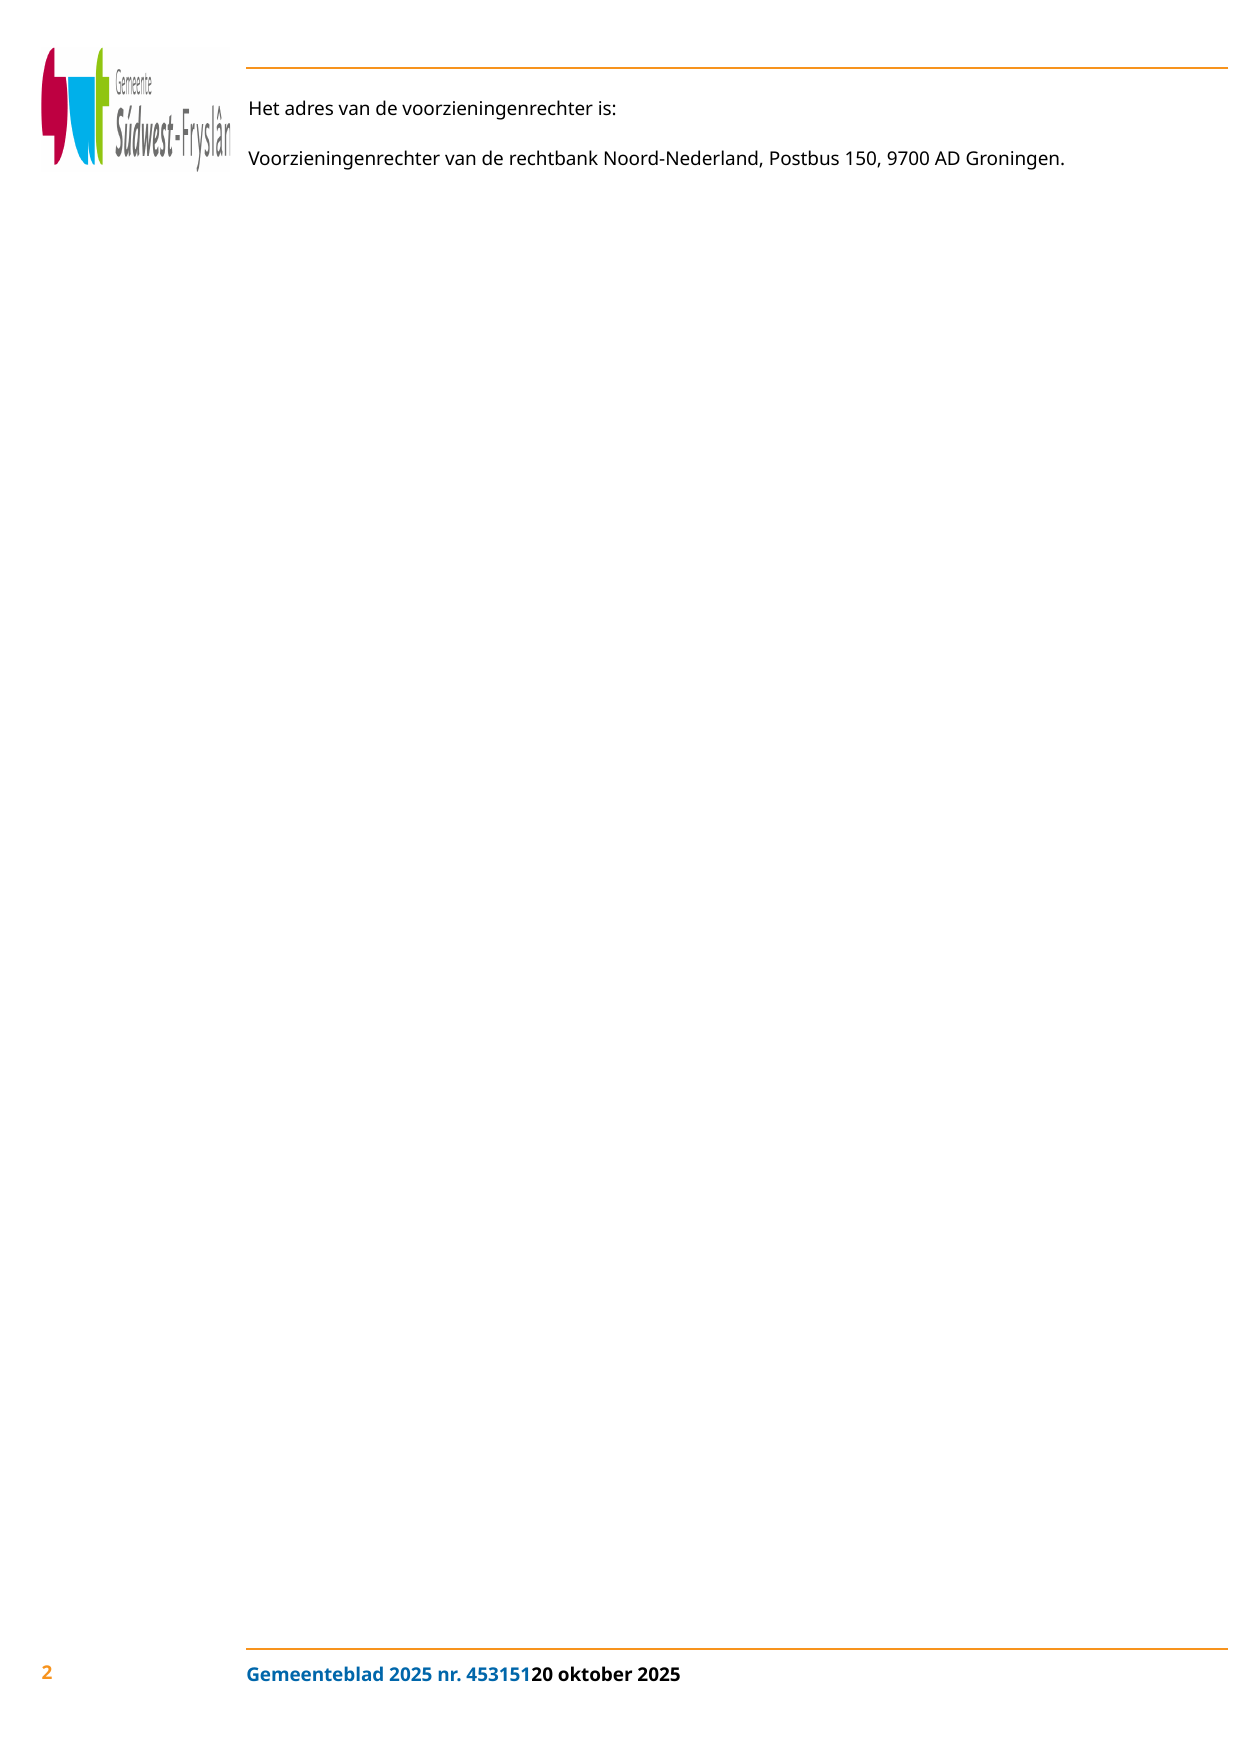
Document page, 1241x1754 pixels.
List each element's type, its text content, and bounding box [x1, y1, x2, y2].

text Het adres van de voorzieningenrechter is: [248, 95, 1152, 121]
picture [41, 47, 231, 172]
text Voorzieningenrechter van de rechtbank Noord-Nederland, Postbus 150, 9700 AD Groningen. [248, 145, 1152, 171]
